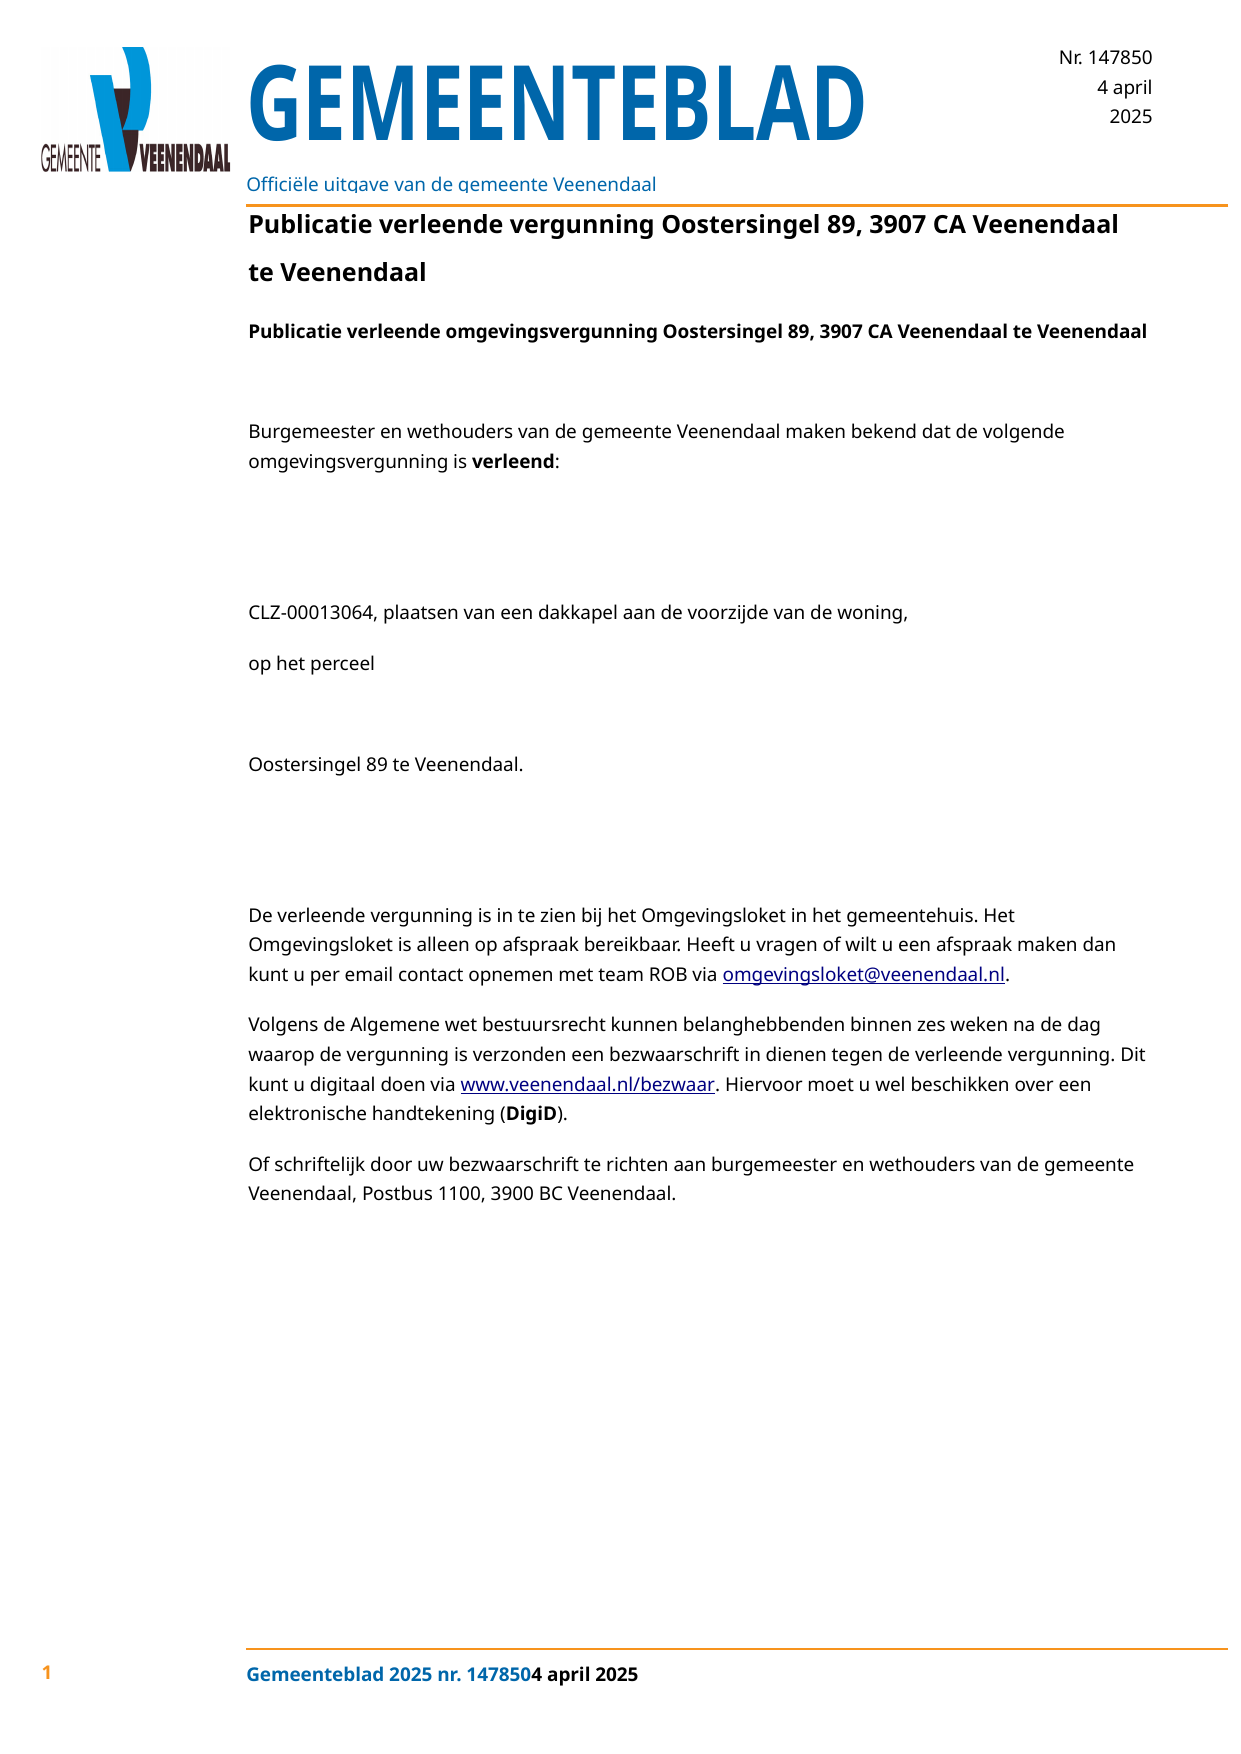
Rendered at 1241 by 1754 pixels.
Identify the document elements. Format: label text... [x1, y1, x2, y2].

text Burgemeester en wethouders van de gemeente Veenendaal maken bekend dat de volgende omgevingsvergunning is verleend: [248, 419, 1152, 474]
text Of schriftelijk door uw bezwaarschrift te richten aan burgemeester en wethouders van de gemeente Veenendaal, Postbus 1100, 3900 BC Veenendaal. [248, 1151, 1152, 1206]
text op het perceel [248, 650, 1152, 676]
picture [123, 47, 231, 172]
text CLZ-00013064, plaatsen van een dakkapel aan de voorzijde van de woning, [248, 599, 1152, 625]
picture [41, 47, 130, 172]
text Volgens de Algemene wet bestuursrecht kunnen belanghebbenden binnen zes weken na de dag waarop de vergunning is verzonden een bezwaarschrift in dienen tegen de verleende vergunning. Dit kunt u digitaal doen via www.veenendaal.nl/bezwaar. Hiervoor moet u wel beschikken over een elektronische handtekening (DigiD). [248, 1012, 1152, 1126]
text De verleende vergunning is in te zien bij het Omgevingsloket in het gemeentehuis. Het Omgevingsloket is alleen op afspraak bereikbaar. Heeft u vragen of wilt u een afspraak maken dan kunt u per email contact opnemen met team ROB via omgevingsloket@veenendaal.nl. [248, 902, 1152, 987]
text Publicatie verleende vergunning Oostersingel 89, 3907 CA Veenendaal te Veenendaal [248, 207, 1152, 288]
text Oostersingel 89 te Veenendaal. [248, 751, 1152, 777]
text Publicatie verleende omgevingsvergunning Oostersingel 89, 3907 CA Veenendaal te Veenendaal [248, 318, 1152, 344]
